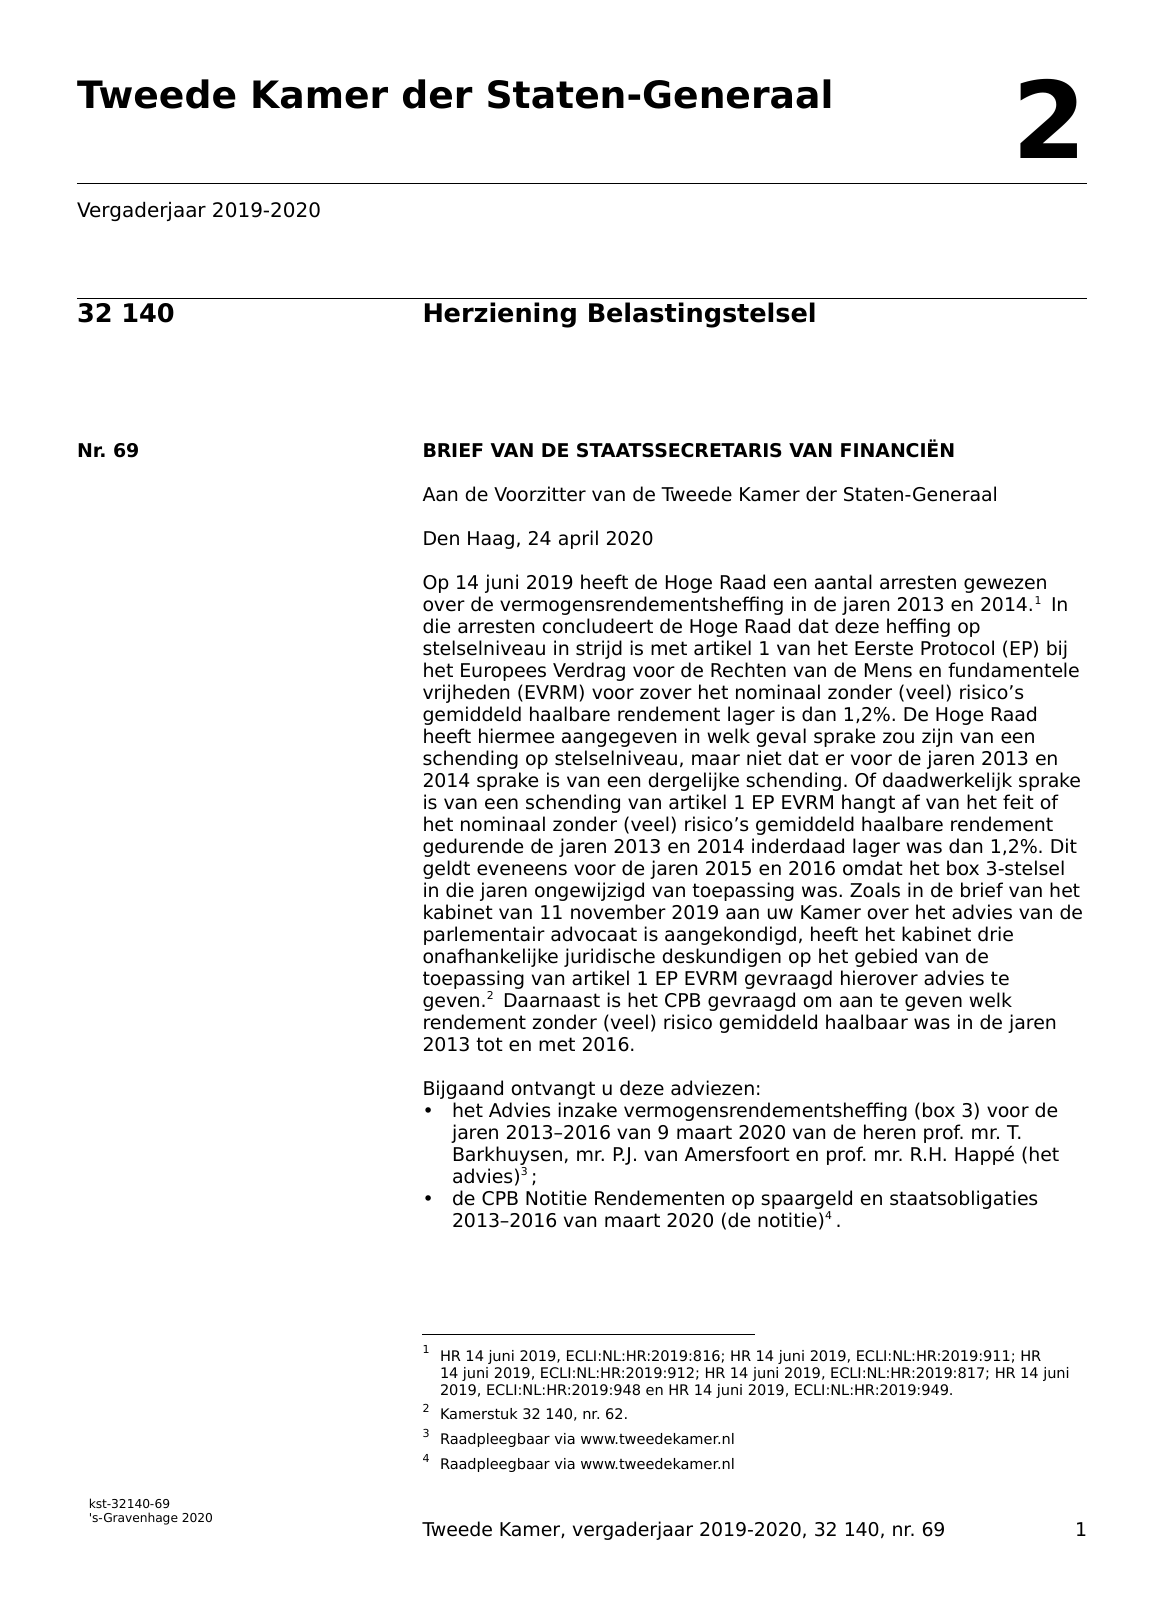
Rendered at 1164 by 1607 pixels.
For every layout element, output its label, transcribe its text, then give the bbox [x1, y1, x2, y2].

text Aan de Voorzitter van de Tweede Kamer der Staten-Generaal [422, 484, 1087, 506]
table_header Tweede Kamer der Staten-Generaal [77, 59, 886, 183]
subtitle 32 140 Herziening Belastingstelsel [77, 299, 1087, 329]
text kst-32140-69 [88, 1497, 323, 1511]
text Op 14 juni 2019 heeft de Hoge Raad een aantal arresten gewezen over de vermogensrendementsheffing in de jaren 2013 en 2014. In die arresten concludeert de Hoge Raad dat deze heffing op stelselniveau in strijd is met artikel 1 van het Eerste Protocol (EP) bij het Europees Verdrag voor de Rechten van de Mens en fundamentele vrijheden (EVRM) voor zover het nominaal zonder (veel) risico’s gemiddeld haalbare rendement lager is dan 1,2%. De Hoge Raad heeft hiermee aangegeven in welk geval sprake zou zijn van een schending op stelselniveau, maar niet dat er voor de jaren 2013 en 2014 sprake is van een dergelijke schending. Of daadwerkelijk sprake is van een schending van artikel 1 EP EVRM hangt af van het feit of het nominaal zonder (veel) risico’s gemiddeld haalbare rendement gedurende de jaren 2013 en 2014 inderdaad lager was dan 1,2%. Dit geldt eveneens voor de jaren 2015 en 2016 omdat het box 3-stelsel in die jaren ongewijzigd van toepassing was. Zoals in de brief van het kabinet van 11 november 2019 aan uw Kamer over het advies van de parlementair advocaat is aangekondigd, heeft het kabinet drie onafhankelijke juridische deskundigen op het gebied van de toepassing van artikel 1 EP EVRM gevraagd hierover advies te geven. Daarnaast is het CPB gevraagd om aan te geven welk rendement zonder (veel) risico gemiddeld haalbaar was in de jaren 2013 tot en met 2016. [422, 572, 1087, 1056]
text Raadpleegbaar via www.tweedekamer.nl [422, 1427, 1087, 1449]
text • de CPB Notitie Rendementen op spaargeld en staatsobligaties 2013–2016 van maart 2020 (de notitie). [422, 1188, 1087, 1232]
text HR 14 juni 2019, ECLI:NL:HR:2019:816; HR 14 juni 2019, ECLI:NL:HR:2019:911; HR 14 juni 2019, ECLI:NL:HR:2019:912; HR 14 juni 2019, ECLI:NL:HR:2019:817; HR 14 juni 2019, ECLI:NL:HR:2019:948 en HR 14 juni 2019, ECLI:NL:HR:2019:949. [422, 1343, 1087, 1399]
text 's-Gravenhage 2020 [88, 1511, 323, 1525]
text Bijgaand ontvangt u deze adviezen: [422, 1078, 1087, 1100]
table_header 2 [886, 59, 1087, 183]
text Den Haag, 24 april 2020 [422, 528, 1087, 550]
text Raadpleegbaar via www.tweedekamer.nl [422, 1452, 1087, 1474]
subtitle Nr. 69 BRIEF VAN DE STAATSSECRETARIS VAN FINANCIËN [77, 440, 1087, 462]
table_cell Vergaderjaar 2019-2020 [77, 184, 1087, 298]
text Kamerstuk 32 140, nr. 62. [422, 1402, 1087, 1424]
text • het Advies inzake vermogensrendementsheffing (box 3) voor de jaren 2013–2016 van 9 maart 2020 van de heren prof. mr. T. Barkhuysen, mr. P.J. van Amersfoort en prof. mr. R.H. Happé (het advies); [422, 1100, 1087, 1188]
